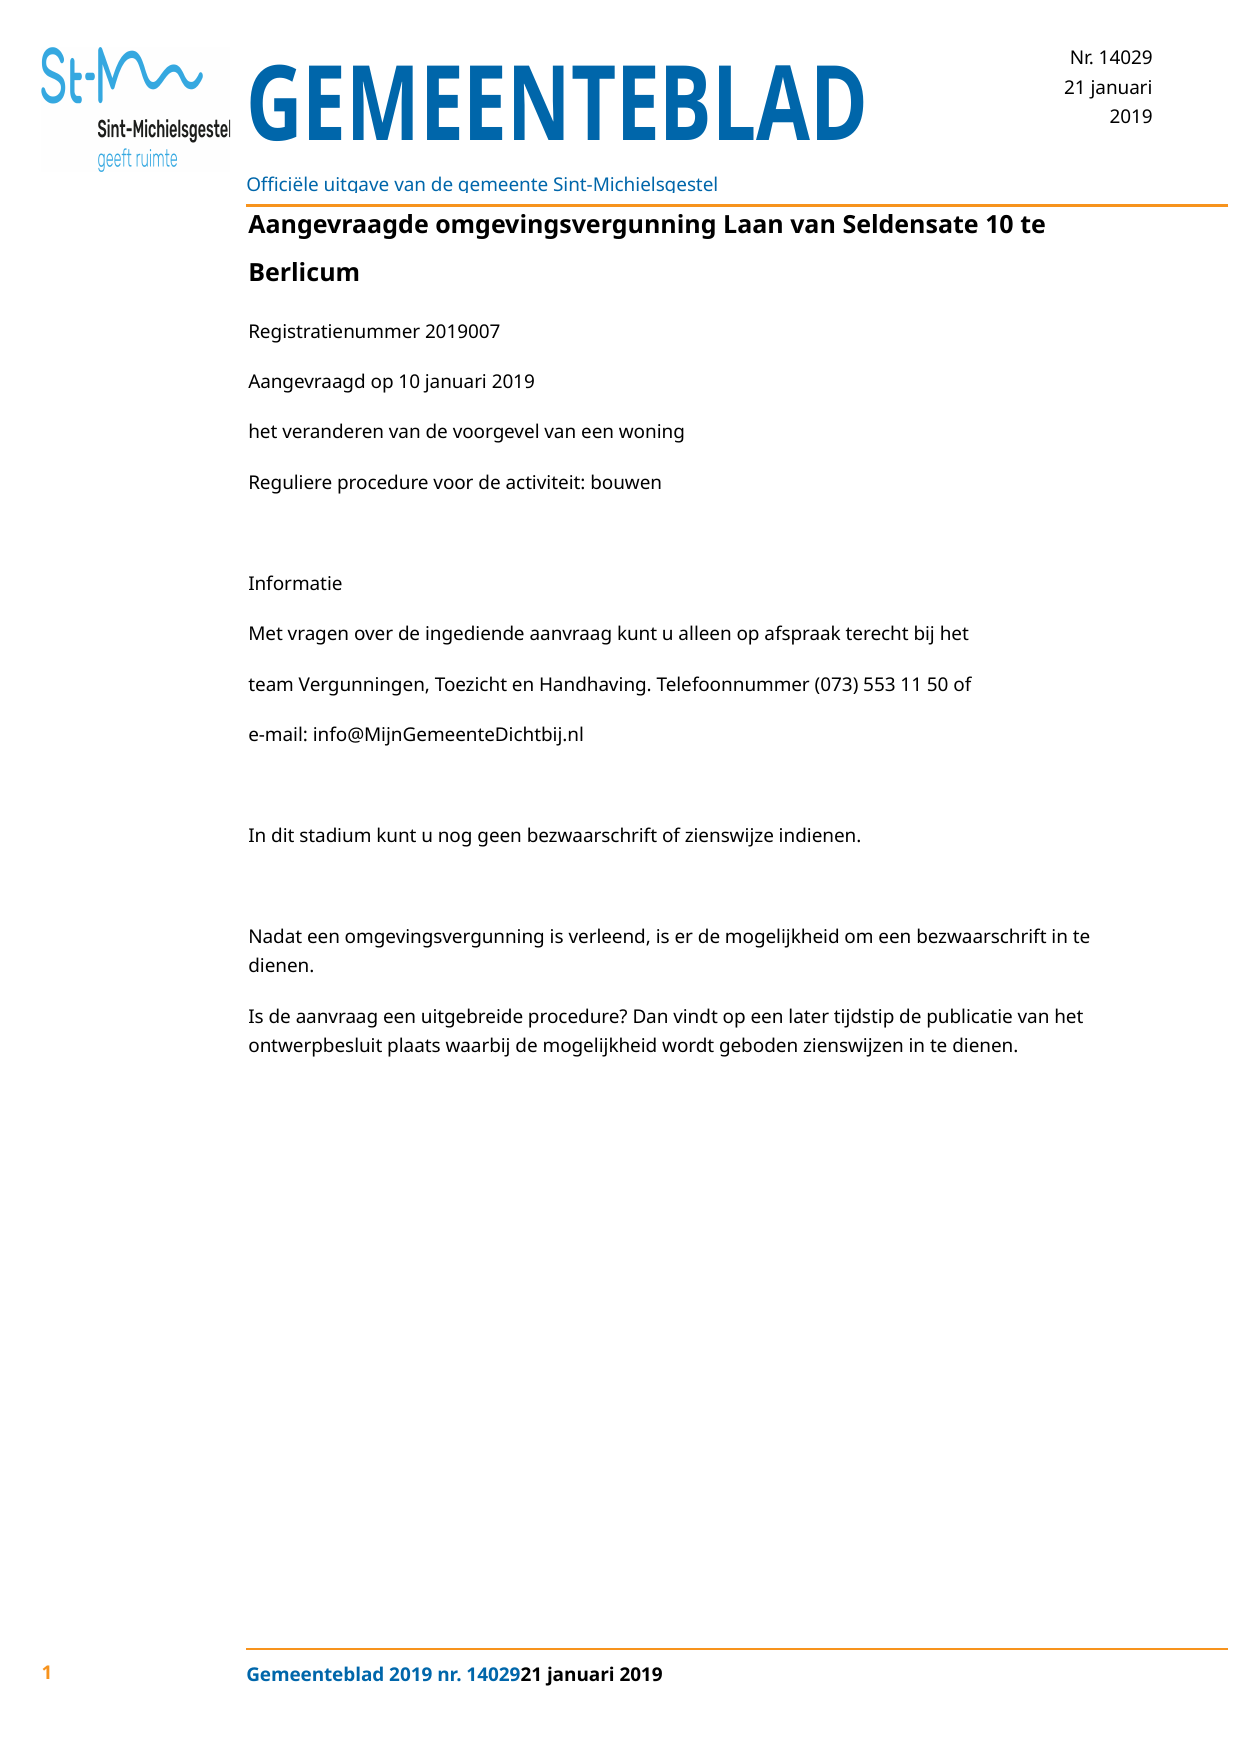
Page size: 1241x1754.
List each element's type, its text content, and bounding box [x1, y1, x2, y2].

picture [41, 47, 231, 172]
text Registratienummer 2019007 [248, 318, 1152, 344]
text e-mail: info@MijnGemeenteDichtbij.nl [248, 721, 1152, 747]
text Met vragen over de ingediende aanvraag kunt u alleen op afspraak terecht bij het [248, 620, 1152, 646]
text In dit stadium kunt u nog geen bezwaarschrift of zienswijze indienen. [248, 822, 1152, 848]
text Reguliere procedure voor de activiteit: bouwen [248, 469, 1152, 495]
text team Vergunningen, Toezicht en Handhaving. Telefoonnummer (073) 553 11 50 of [248, 671, 1152, 697]
text Informatie [248, 570, 1152, 596]
text Nadat een omgevingsvergunning is verleend, is er de mogelijkheid om een bezwaarschrift in te dienen. [248, 923, 1152, 978]
text Is de aanvraag een uitgebreide procedure? Dan vindt op een later tijdstip de publicatie van het ontwerpbesluit plaats waarbij de mogelijkheid wordt geboden zienswijzen in te dienen. [248, 1003, 1152, 1058]
text het veranderen van de voorgevel van een woning [248, 419, 1152, 444]
text Aangevraagde omgevingsvergunning Laan van Seldensate 10 te Berlicum [248, 207, 1152, 288]
text Aangevraagd op 10 januari 2019 [248, 368, 1152, 394]
